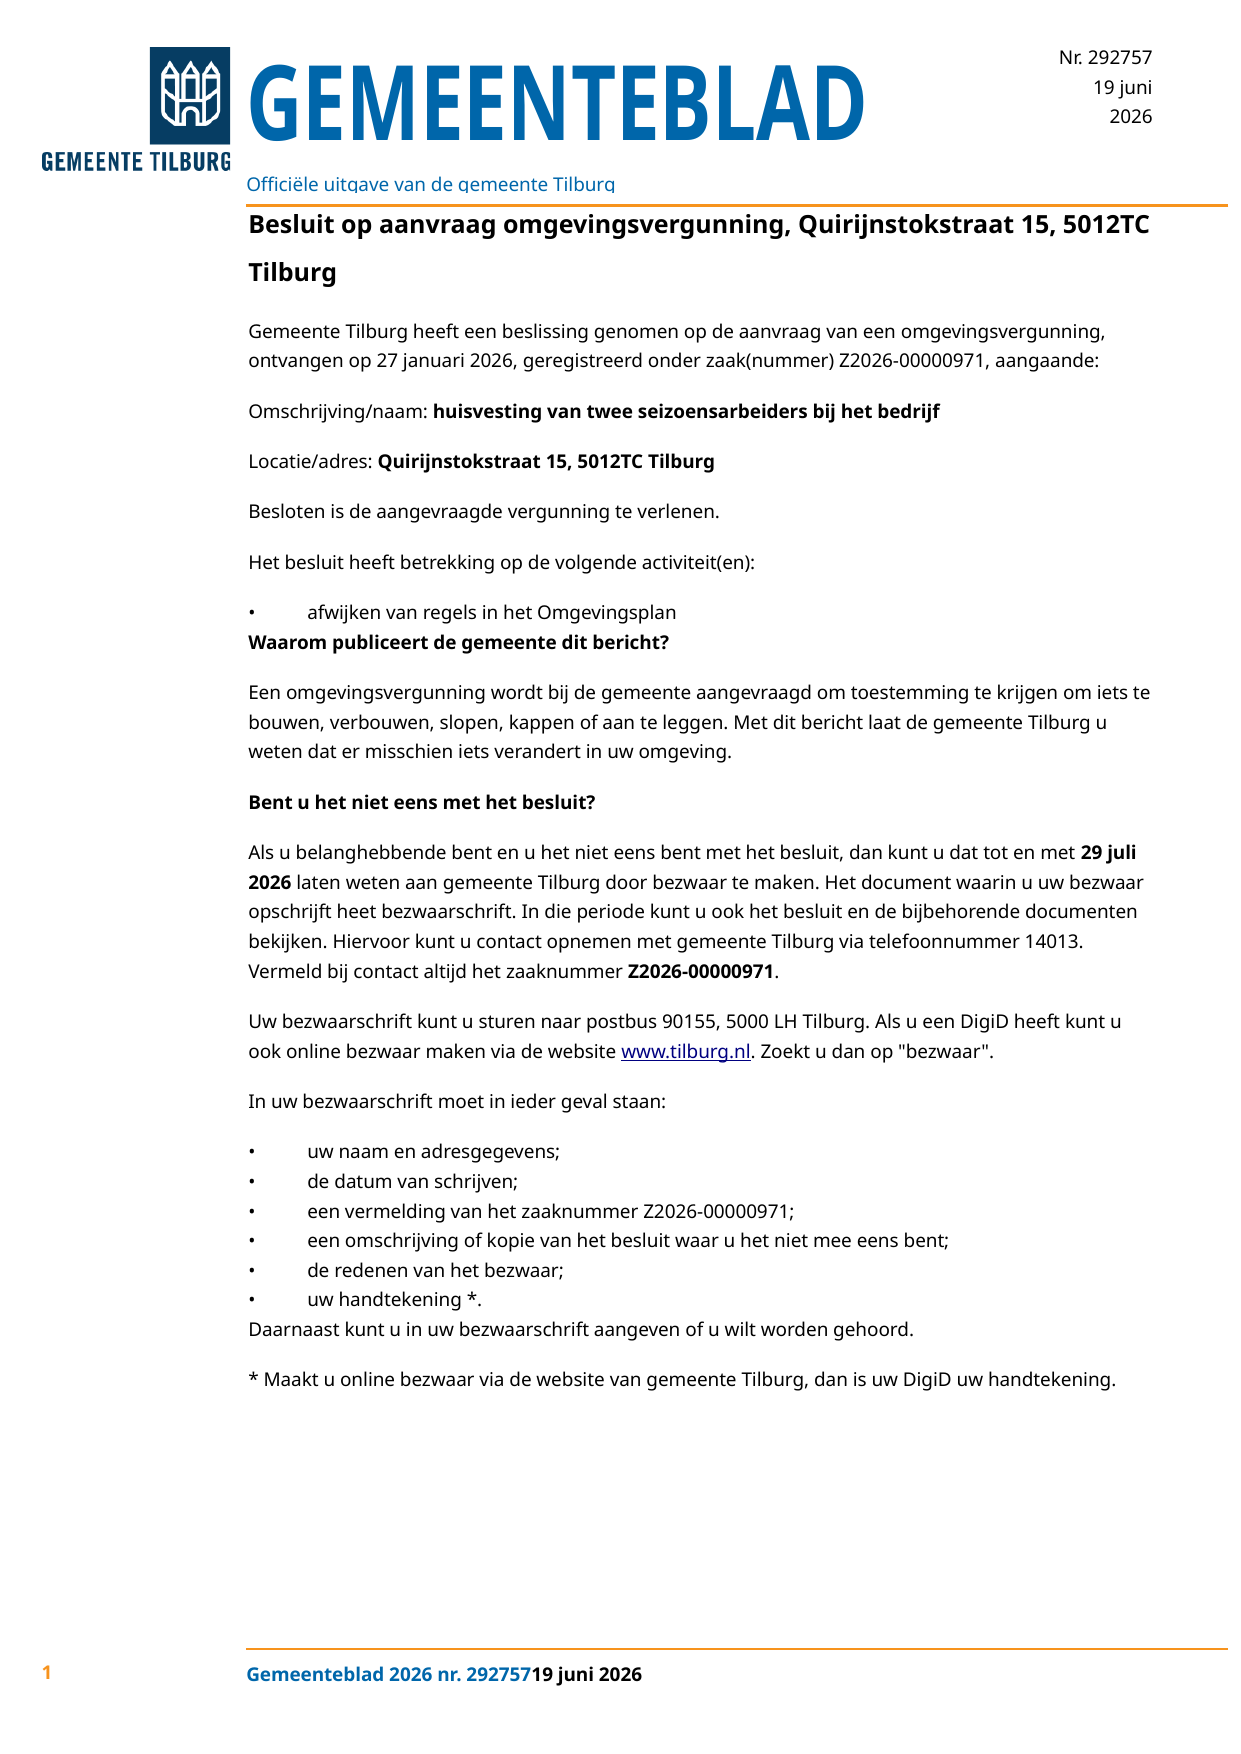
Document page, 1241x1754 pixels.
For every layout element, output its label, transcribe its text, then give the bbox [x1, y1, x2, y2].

text Een omgevingsvergunning wordt bij de gemeente aangevraagd om toestemming te krijgen om iets te bouwen, verbouwen, slopen, kappen of aan te leggen. Met dit bericht laat de gemeente Tilburg u weten dat er misschien iets verandert in uw omgeving. [248, 679, 1152, 764]
text Waarom publiceert de gemeente dit bericht? [248, 629, 1152, 655]
text Daarnaast kunt u in uw bezwaarschrift aangeven of u wilt worden gehoord. [248, 1316, 1152, 1342]
list afwijken van regels in het Omgevingsplan [248, 599, 1152, 625]
text Locatie/adres: Quirijnstokstraat 15, 5012TC Tilburg [248, 448, 1152, 474]
text Omschrijving/naam: huisvesting van twee seizoensarbeiders bij het bedrijf [248, 398, 1152, 424]
text Als u belanghebbende bent en u het niet eens bent met het besluit, dan kunt u dat tot en met 29 juli 2026 laten weten aan gemeente Tilburg door bezwaar te maken. Het document waarin u uw bezwaar opschrijft heet bezwaarschrift. In die periode kunt u ook het besluit en de bijbehorende documenten bekijken. Hiervoor kunt u contact opnemen met gemeente Tilburg via telefoonnummer 14013. Vermeld bij contact altijd het zaaknummer Z2026-00000971. [248, 839, 1152, 984]
text Besloten is de aangevraagde vergunning te verlenen. [248, 499, 1152, 524]
picture [41, 47, 231, 172]
text * Maakt u online bezwaar via de website van gemeente Tilburg, dan is uw DigiD uw handtekening. [248, 1367, 1152, 1392]
list een vermelding van het zaaknummer Z2026-00000971; [248, 1198, 1152, 1224]
text Uw bezwaarschrift kunt u sturen naar postbus 90155, 5000 LH Tilburg. Als u een DigiD heeft kunt u ook online bezwaar maken via de website www.tilburg.nl. Zoekt u dan op "bezwaar". [248, 1008, 1152, 1064]
list de datum van schrijven; [248, 1168, 1152, 1194]
list uw handtekening *. [248, 1287, 1152, 1312]
list een omschrijving of kopie van het besluit waar u het niet mee eens bent; [248, 1227, 1152, 1253]
text Gemeente Tilburg heeft een beslissing genomen op de aanvraag van een omgevingsvergunning, ontvangen op 27 januari 2026, geregistreerd onder zaak(nummer) Z2026-00000971, aangaande: [248, 318, 1152, 373]
text Het besluit heeft betrekking op de volgende activiteit(en): [248, 549, 1152, 575]
text Bent u het niet eens met het besluit? [248, 789, 1152, 815]
text In uw bezwaarschrift moet in ieder geval staan: [248, 1088, 1152, 1114]
list de redenen van het bezwaar; [248, 1257, 1152, 1283]
list uw naam en adresgegevens; [248, 1139, 1152, 1164]
text Besluit op aanvraag omgevingsvergunning, Quirijnstokstraat 15, 5012TC Tilburg [248, 207, 1152, 288]
